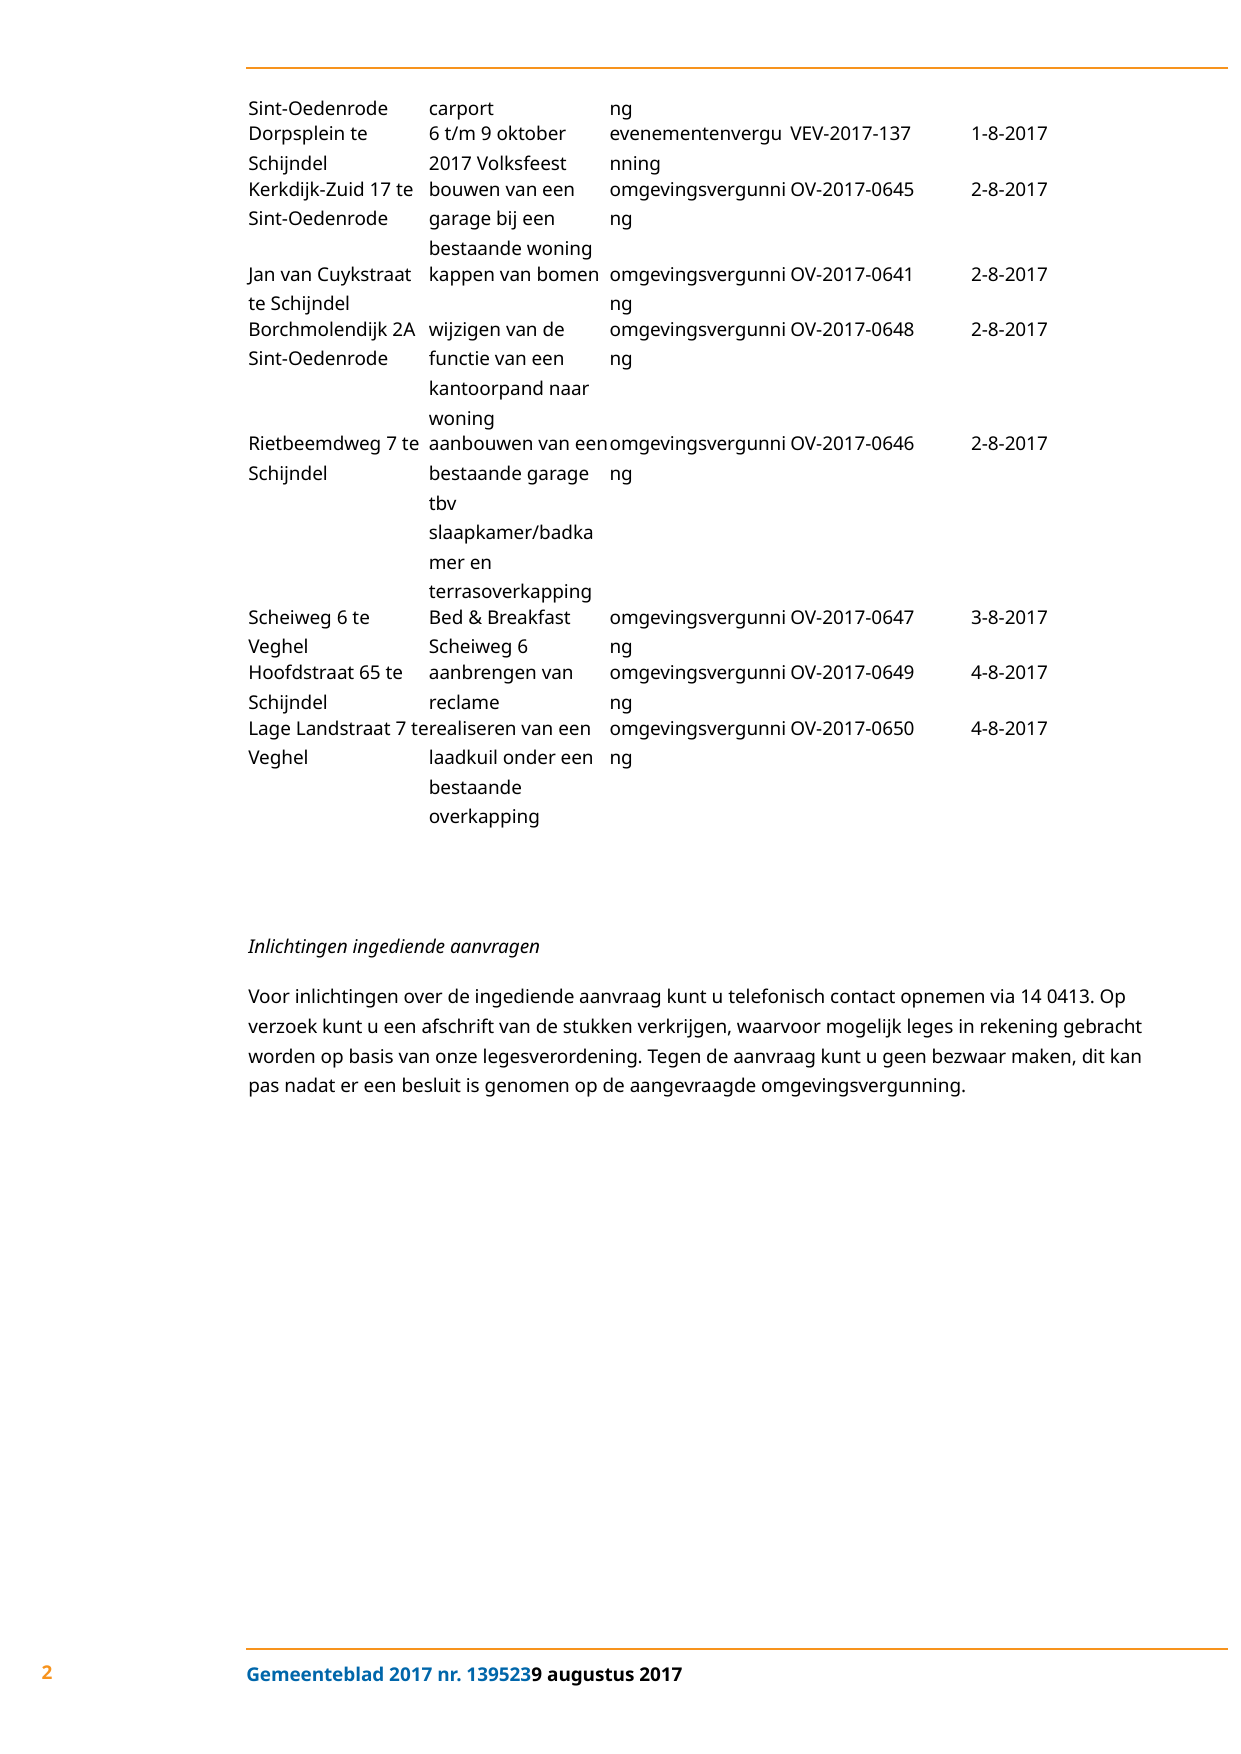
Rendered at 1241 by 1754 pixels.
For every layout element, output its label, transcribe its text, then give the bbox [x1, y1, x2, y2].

picture [41, 47, 231, 172]
table_cell [790, 95, 971, 121]
table_cell realiseren van een laadkuil onder een bestaande overkapping [429, 715, 609, 829]
table_cell 1-8-2017 [971, 121, 1152, 176]
table_cell OV-2017-0647 [790, 604, 971, 659]
table_cell bouwen van een garage bij een bestaande woning [429, 176, 609, 261]
table_cell Scheiweg 6 te Veghel [248, 604, 429, 659]
table_cell omgevingsvergunning [609, 431, 790, 604]
table_cell Kerkdijk-Zuid 17 te Sint-Oedenrode [248, 176, 429, 261]
table_cell OV-2017-0641 [790, 261, 971, 316]
table_cell Rietbeemdweg 7 te Schijndel [248, 431, 429, 604]
table_cell 2-8-2017 [971, 431, 1152, 604]
table_cell OV-2017-0648 [790, 316, 971, 431]
table_cell kappen van bomen [429, 261, 609, 316]
table_cell carport [429, 95, 609, 121]
table_cell omgevingsvergunning [609, 176, 790, 261]
table_cell 2-8-2017 [971, 176, 1152, 261]
table_cell aanbouwen van een bestaande garage tbv slaapkamer/badkamer en terrasoverkapping [429, 431, 609, 604]
table_cell Borchmolendijk 2A Sint-Oedenrode [248, 316, 429, 431]
text Voor inlichtingen over de ingediende aanvraag kunt u telefonisch contact opnemen via 14 0413. Op verzoek kunt u een afschrift van de stukken verkrijgen, waarvoor mogelijk leges in rekening gebracht worden op basis van onze legesverordening. Tegen de aanvraag kunt u geen bezwaar maken, dit kan pas nadat er een besluit is genomen op de aangevraagde omgevingsvergunning. [248, 984, 1152, 1098]
table_cell 2-8-2017 [971, 261, 1152, 316]
table_cell Lage Landstraat 7 te Veghel [248, 715, 429, 829]
table_cell omgevingsvergunning [609, 604, 790, 659]
table_cell ng [609, 95, 790, 121]
table_cell aanbrengen van reclame [429, 660, 609, 715]
table_cell 3-8-2017 [971, 604, 1152, 659]
table_cell omgevingsvergunning [609, 261, 790, 316]
table_cell [971, 95, 1152, 121]
table_cell OV-2017-0645 [790, 176, 971, 261]
table_cell omgevingsvergunning [609, 715, 790, 829]
table_cell VEV-2017-137 [790, 121, 971, 176]
text Inlichtingen ingediende aanvragen [248, 933, 1152, 959]
table_cell OV-2017-0650 [790, 715, 971, 829]
table_cell Hoofdstraat 65 te Schijndel [248, 660, 429, 715]
table_cell wijzigen van de functie van een kantoorpand naar woning [429, 316, 609, 431]
table_cell 4-8-2017 [971, 660, 1152, 715]
table_cell 6 t/m 9 oktober 2017 Volksfeest [429, 121, 609, 176]
table_cell 4-8-2017 [971, 715, 1152, 829]
table_cell omgevingsvergunning [609, 660, 790, 715]
table_cell evenementenvergunning [609, 121, 790, 176]
table_cell Dorpsplein te Schijndel [248, 121, 429, 176]
table_cell omgevingsvergunning [609, 316, 790, 431]
table_cell OV-2017-0646 [790, 431, 971, 604]
table_cell OV-2017-0649 [790, 660, 971, 715]
table_cell Jan van Cuykstraat te Schijndel [248, 261, 429, 316]
table_cell Sint-Oedenrode [248, 95, 429, 121]
table_cell 2-8-2017 [971, 316, 1152, 431]
table_cell Bed & Breakfast Scheiweg 6 [429, 604, 609, 659]
